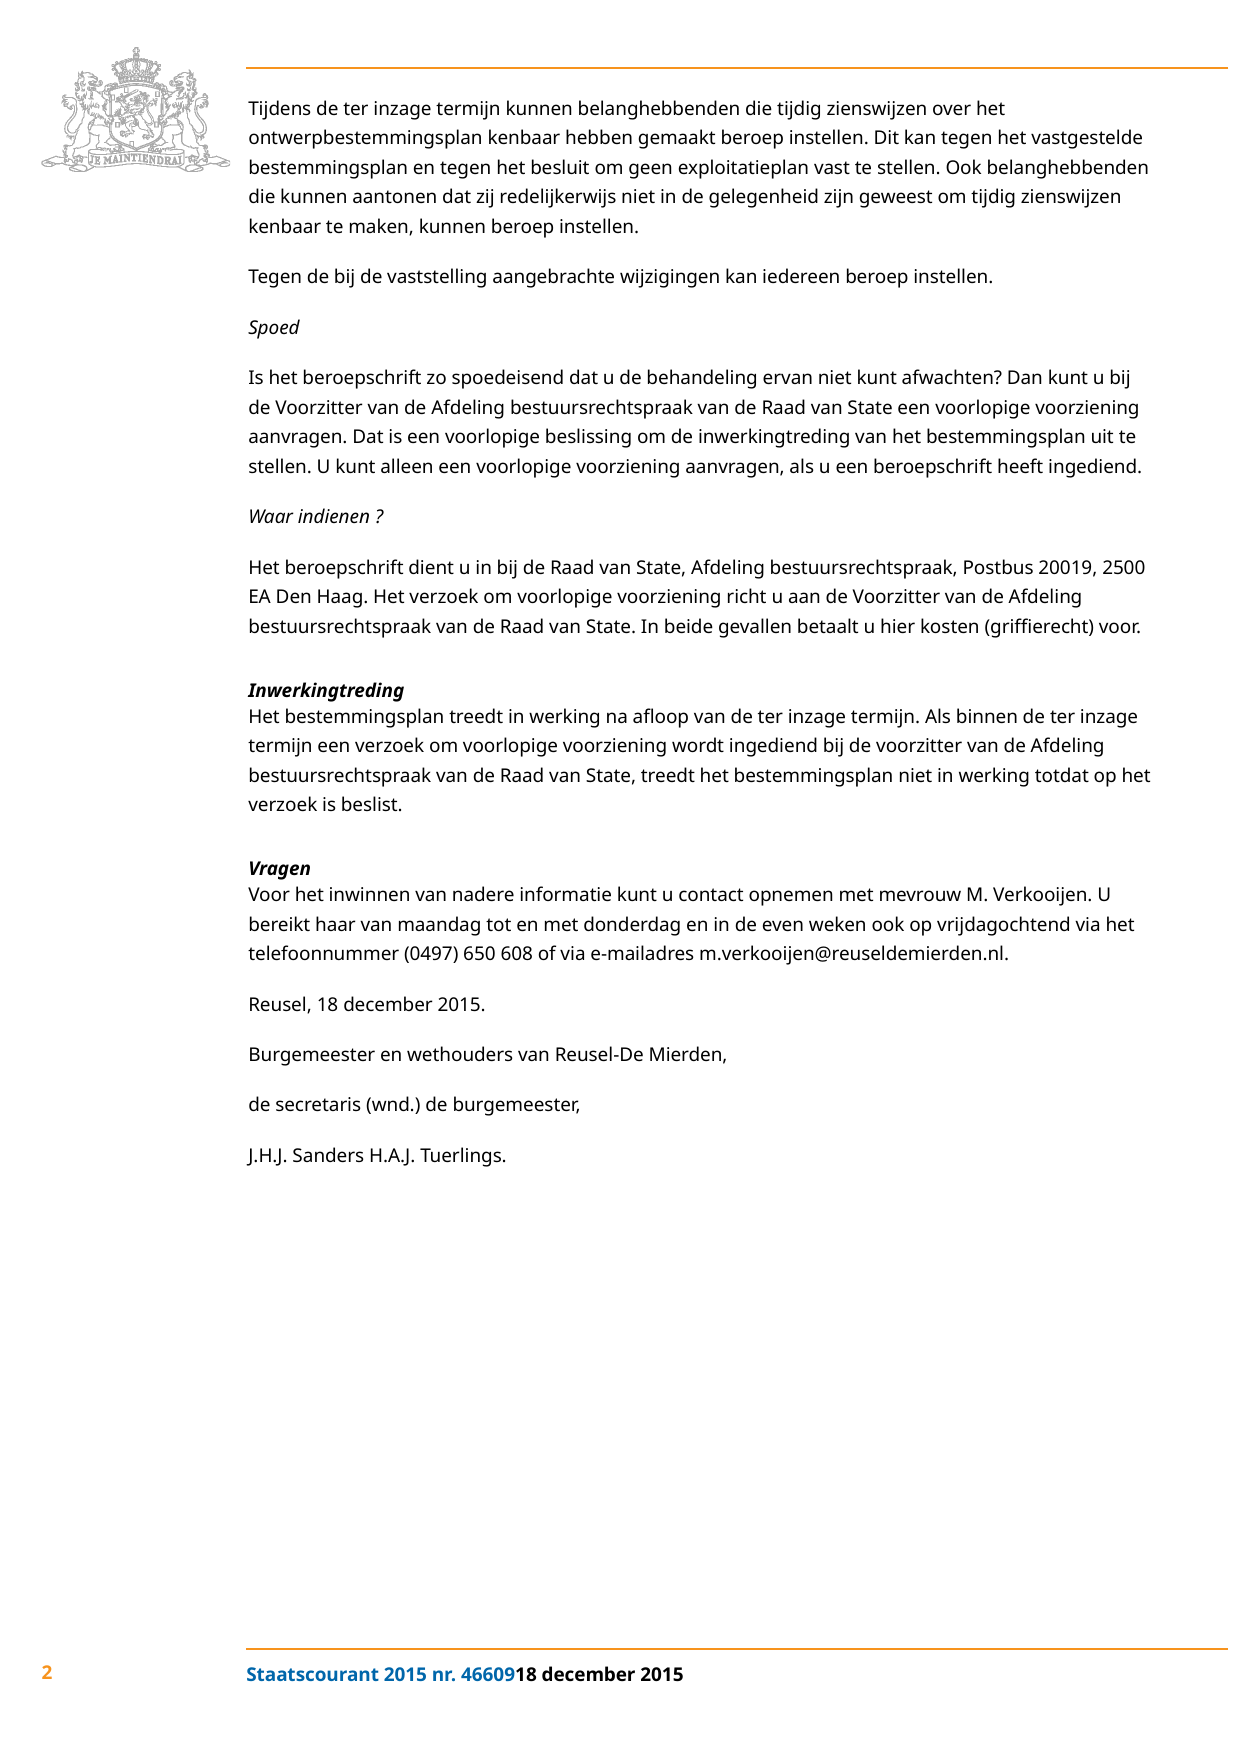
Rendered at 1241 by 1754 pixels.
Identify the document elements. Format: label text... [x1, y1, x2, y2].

text de secretaris (wnd.) de burgemeester, [248, 1092, 1152, 1117]
text Voor het inwinnen van nadere informatie kunt u contact opnemen met mevrouw M. Verkooijen. U bereikt haar van maandag tot en met donderdag en in de even weken ook op vrijdagochtend via het telefoonnummer (0497) 650 608 of via e-mailadres m.verkooijen@reuseldemierden.nl. [248, 881, 1152, 966]
text Tijdens de ter inzage termijn kunnen belanghebbenden die tijdig zienswijzen over het ontwerpbestemmingsplan kenbaar hebben gemaakt beroep instellen. Dit kan tegen het vastgestelde bestemmingsplan en tegen het besluit om geen exploitatieplan vast te stellen. Ook belanghebbenden die kunnen aantonen dat zij redelijkerwijs niet in de gelegenheid zijn geweest om tijdig zienswijzen kenbaar te maken, kunnen beroep instellen. [248, 95, 1152, 239]
text Waar indienen ? [248, 503, 1152, 529]
text Tegen de bij de vaststelling aangebrachte wijzigingen kan iedereen beroep instellen. [248, 263, 1152, 289]
text Burgemeester en wethouders van Reusel-De Mierden, [248, 1041, 1152, 1067]
text Inwerkingtreding [248, 677, 1152, 703]
text Reusel, 18 december 2015. [248, 991, 1152, 1017]
text Het bestemmingsplan treedt in werking na afloop van de ter inzage termijn. Als binnen de ter inzage termijn een verzoek om voorlopige voorziening wordt ingediend bij de voorzitter van de Afdeling bestuursrechtspraak van de Raad van State, treedt het bestemmingsplan niet in werking totdat op het verzoek is beslist. [248, 703, 1152, 817]
text Vragen [248, 856, 1152, 881]
text Het beroepschrift dient u in bij de Raad van State, Afdeling bestuursrechtspraak, Postbus 20019, 2500 EA Den Haag. Het verzoek om voorlopige voorziening richt u aan de Voorzitter van de Afdeling bestuursrechtspraak van de Raad van State. In beide gevallen betaalt u hier kosten (griffierecht) voor. [248, 554, 1152, 639]
text J.H.J. Sanders H.A.J. Tuerlings. [248, 1142, 1152, 1168]
picture [41, 47, 231, 172]
text Spoed [248, 314, 1152, 340]
text Is het beroepschrift zo spoedeisend dat u de behandeling ervan niet kunt afwachten? Dan kunt u bij de Voorzitter van de Afdeling bestuursrechtspraak van de Raad van State een voorlopige voorziening aanvragen. Dat is een voorlopige beslissing om de inwerkingtreding van het bestemmingsplan uit te stellen. U kunt alleen een voorlopige voorziening aanvragen, als u een beroepschrift heeft ingediend. [248, 364, 1152, 479]
